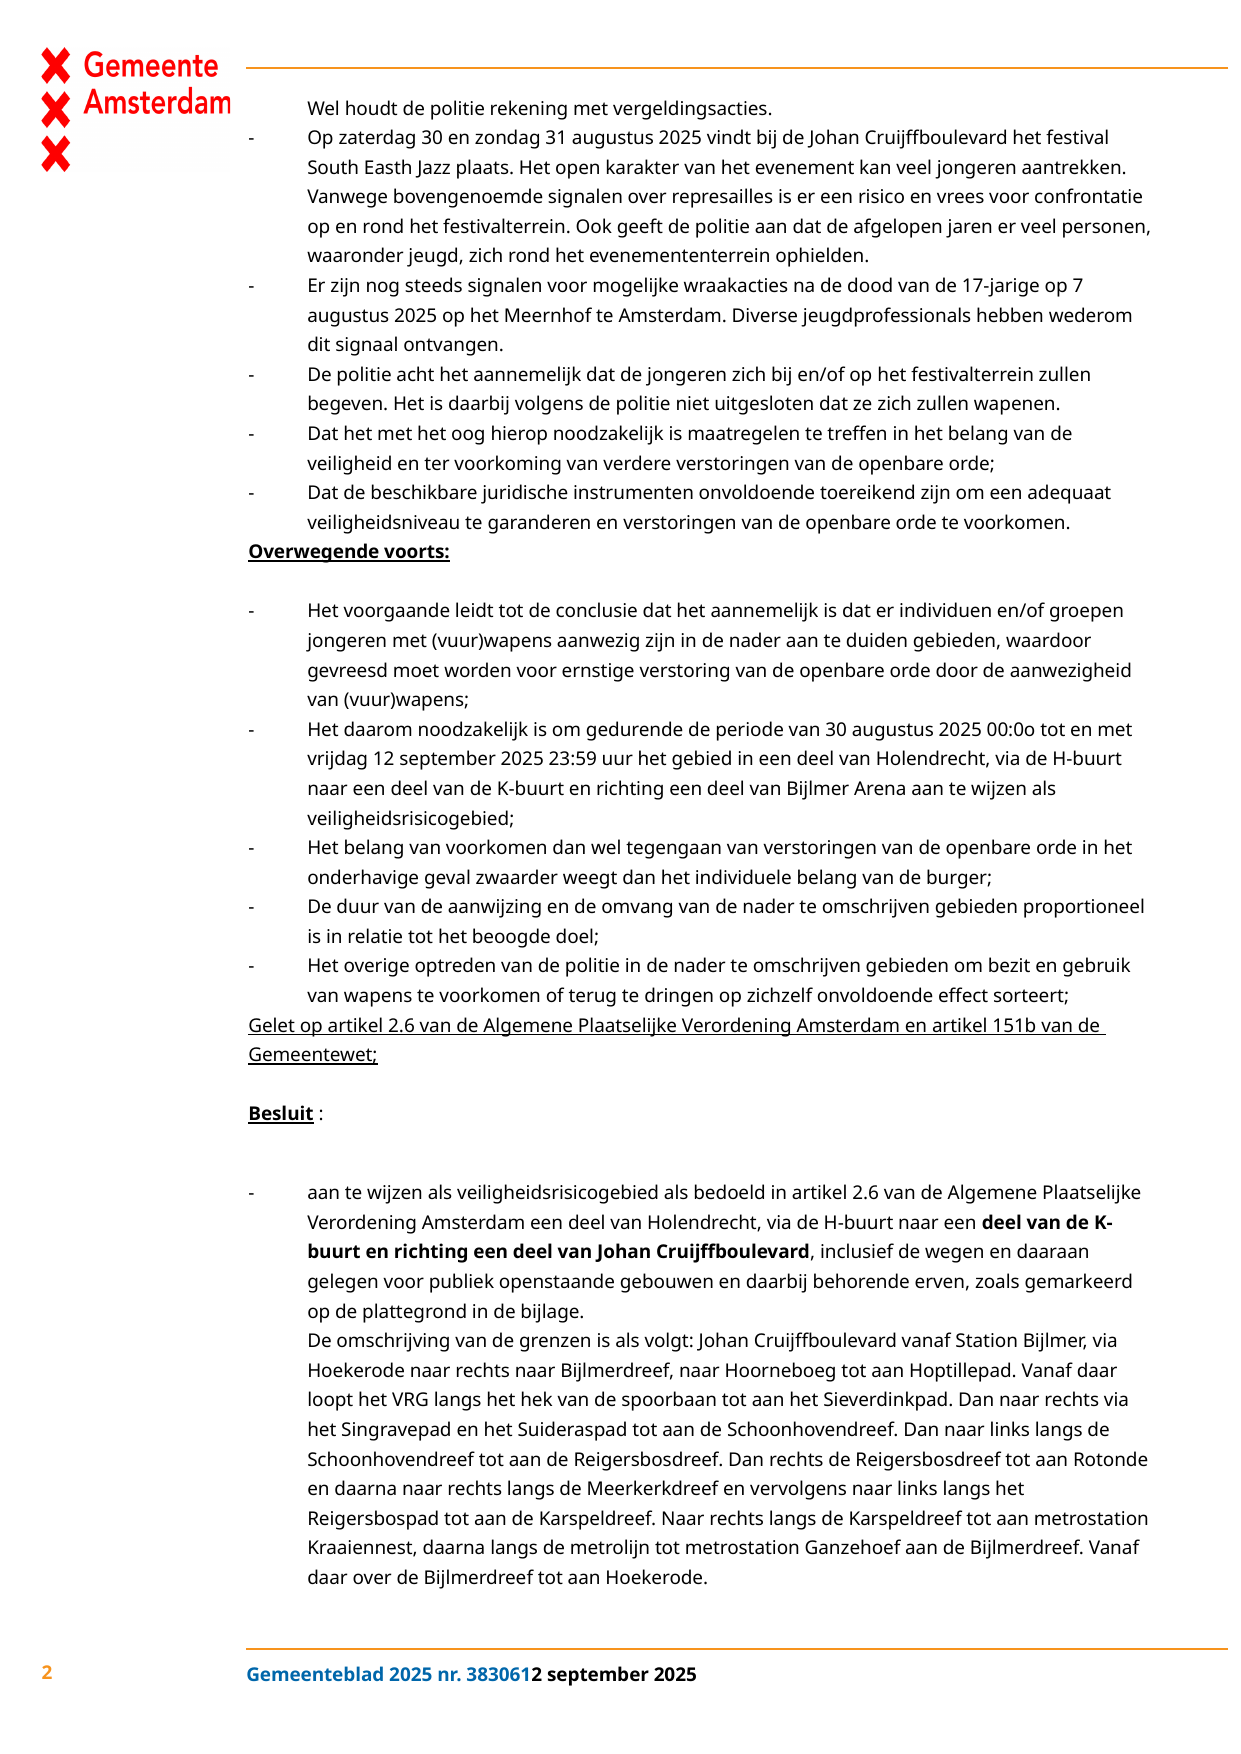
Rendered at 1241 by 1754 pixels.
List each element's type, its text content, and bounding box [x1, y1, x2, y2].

list De duur van de aanwijzing en de omvang van de nader te omschrijven gebieden proportioneel is in relatie tot het beoogde doel; [248, 893, 1152, 949]
list Wel houdt de politie rekening met vergeldingsacties. [248, 95, 1152, 121]
list Het belang van voorkomen dan wel tegengaan van verstoringen van de openbare orde in het onderhavige geval zwaarder weegt dan het individuele belang van de burger; [248, 834, 1152, 890]
list Het voorgaande leidt tot de conclusie dat het aannemelijk is dat er individuen en/of groepen jongeren met (vuur)wapens aanwezig zijn in de nader aan te duiden gebieden, waardoor gevreesd moet worden voor ernstige verstoring van de openbare orde door de aanwezigheid van (vuur)wapens; [248, 598, 1152, 712]
list Dat het met het oog hierop noodzakelijk is maatregelen te treffen in het belang van de veiligheid en ter voorkoming van verdere verstoringen van de openbare orde; [248, 420, 1152, 476]
list De omschrijving van de grenzen is als volgt: Johan Cruijffboulevard vanaf Station Bijlmer, via Hoekerode naar rechts naar Bijlmerdreef, naar Hoorneboeg tot aan Hoptillepad. Vanaf daar loopt het VRG langs het hek van de spoorbaan tot aan het Sieverdinkpad. Dan naar rechts via het Singravepad en het Suideraspad tot aan de Schoonhovendreef. Dan naar links langs de Schoonhovendreef tot aan de Reigersbosdreef. Dan rechts de Reigersbosdreef tot aan Rotonde en daarna naar rechts langs de Meerkerkdreef en vervolgens naar links langs het Reigersbospad tot aan de Karspeldreef. Naar rechts langs de Karspeldreef tot aan metrostation Kraaiennest, daarna langs de metrolijn tot metrostation Ganzehoef aan de Bijlmerdreef. Vanaf daar over de Bijlmerdreef tot aan Hoekerode. [248, 1327, 1152, 1590]
list Op zaterdag 30 en zondag 31 augustus 2025 vindt bij de Johan Cruijffboulevard het festival South Easth Jazz plaats. Het open karakter van het evenement kan veel jongeren aantrekken. Vanwege bovengenoemde signalen over represailles is er een risico en vrees voor confrontatie op en rond het festivalterrein. Ook geeft de politie aan dat de afgelopen jaren er veel personen, waaronder jeugd, zich rond het evenemententerrein ophielden. [248, 124, 1152, 268]
list Het daarom noodzakelijk is om gedurende de periode van 30 augustus 2025 00:0o tot en met vrijdag 12 september 2025 23:59 uur het gebied in een deel van Holendrecht, via de H-buurt naar een deel van de K-buurt en richting een deel van Bijlmer Arena aan te wijzen als veiligheidsrisicogebied; [248, 716, 1152, 831]
list aan te wijzen als veiligheidsrisicogebied als bedoeld in artikel 2.6 van de Algemene Plaatselijke Verordening Amsterdam een deel van Holendrecht, via de H-buurt naar een deel van de K-buurt en richting een deel van Johan Cruijffboulevard, inclusief de wegen en daaraan gelegen voor publiek openstaande gebouwen en daarbij behorende erven, zoals gemarkeerd op de plattegrond in de bijlage. [248, 1179, 1152, 1323]
text Besluit : [248, 1101, 1152, 1126]
picture [41, 47, 231, 172]
list Dat de beschikbare juridische instrumenten onvoldoende toereikend zijn om een adequaat veiligheidsniveau te garanderen en verstoringen van de openbare orde te voorkomen. [248, 479, 1152, 535]
list Het overige optreden van de politie in de nader te omschrijven gebieden om bezit en gebruik van wapens te voorkomen of terug te dringen op zichzelf onvoldoende effect sorteert; [248, 953, 1152, 1008]
text Overwegende voorts: [248, 538, 1152, 564]
list Er zijn nog steeds signalen voor mogelijke wraakacties na de dood van de 17-jarige op 7 augustus 2025 op het Meernhof te Amsterdam. Diverse jeugdprofessionals hebben wederom dit signaal ontvangen. [248, 272, 1152, 357]
text Gelet op artikel 2.6 van de Algemene Plaatselijke Verordening Amsterdam en artikel 151b van de Gemeentewet; [248, 1012, 1152, 1067]
list De politie acht het aannemelijk dat de jongeren zich bij en/of op het festivalterrein zullen begeven. Het is daarbij volgens de politie niet uitgesloten dat ze zich zullen wapenen. [248, 361, 1152, 416]
